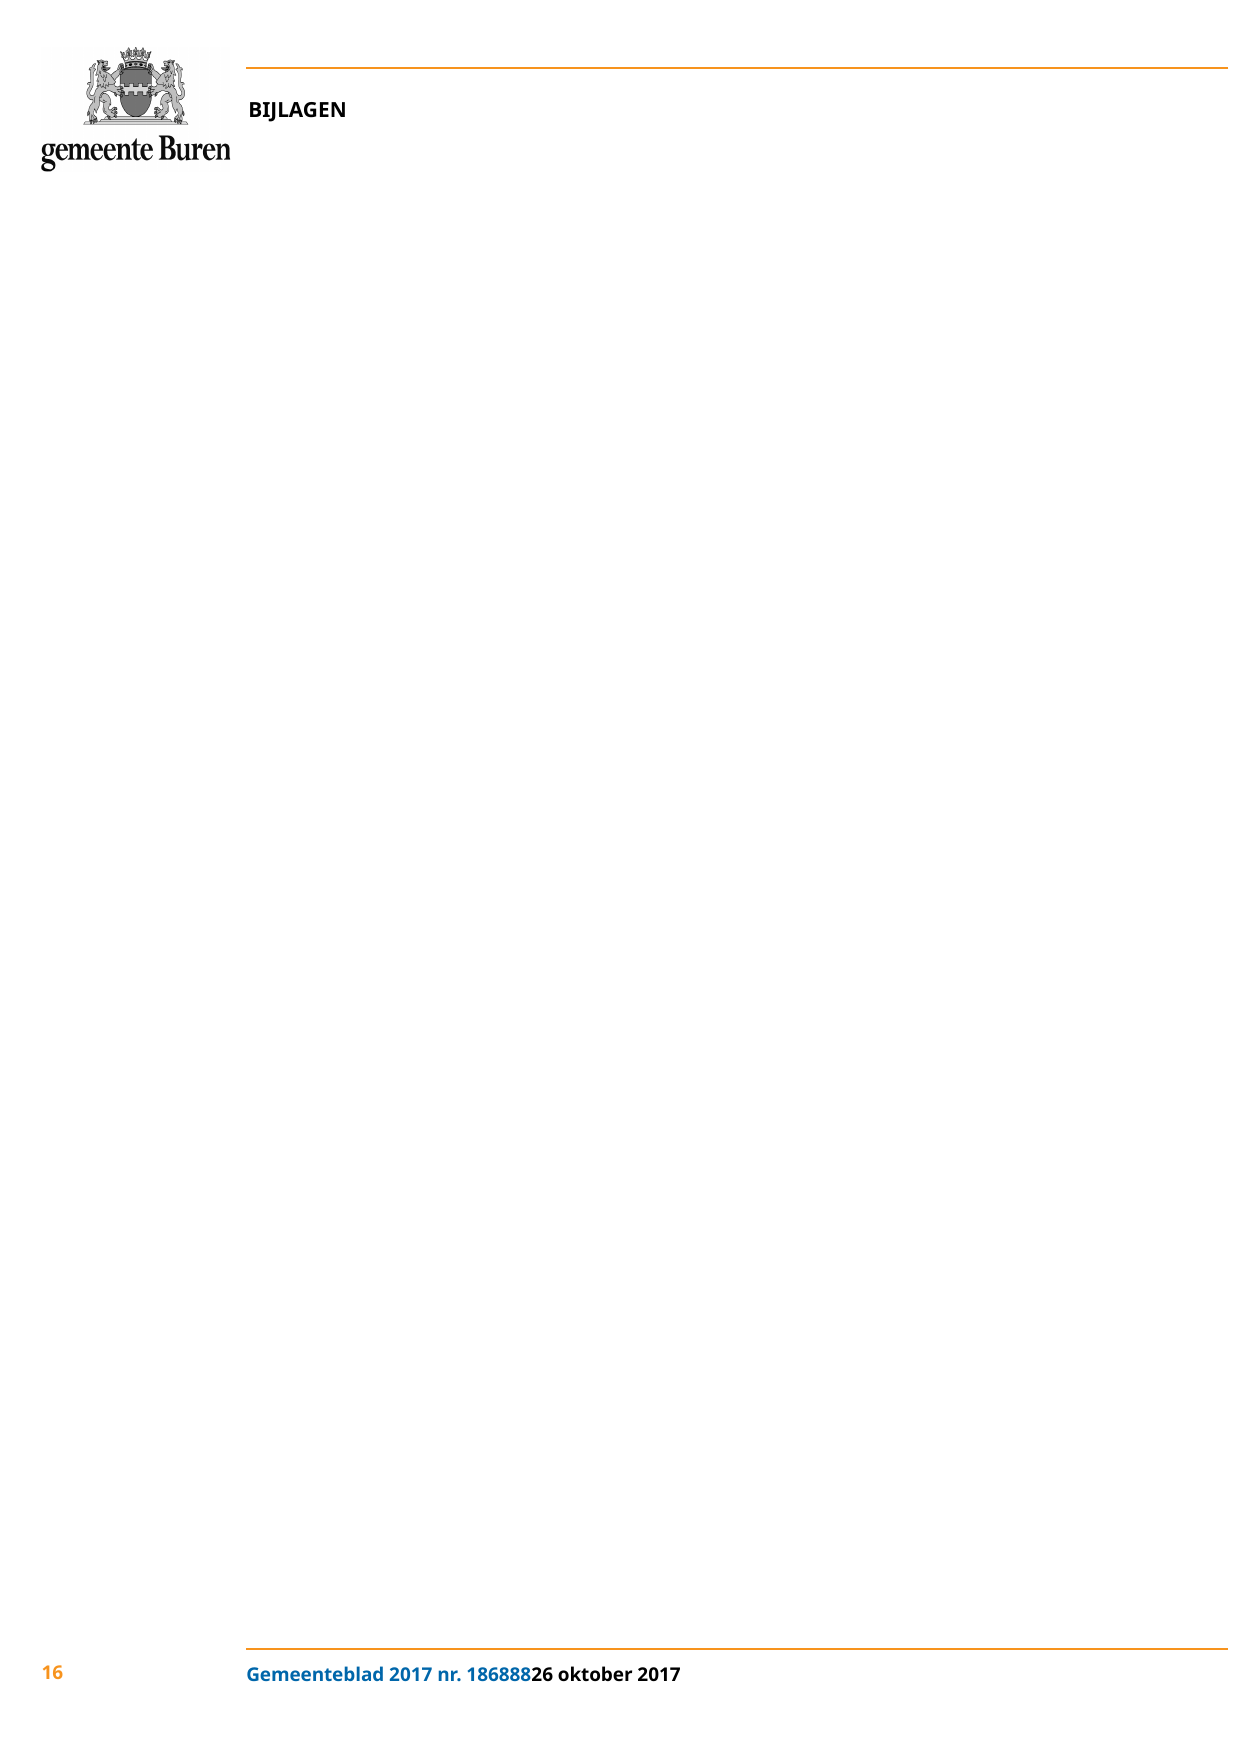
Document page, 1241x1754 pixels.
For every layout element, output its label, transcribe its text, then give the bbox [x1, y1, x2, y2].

picture [41, 47, 231, 172]
text BIJLAGEN [248, 95, 1152, 123]
